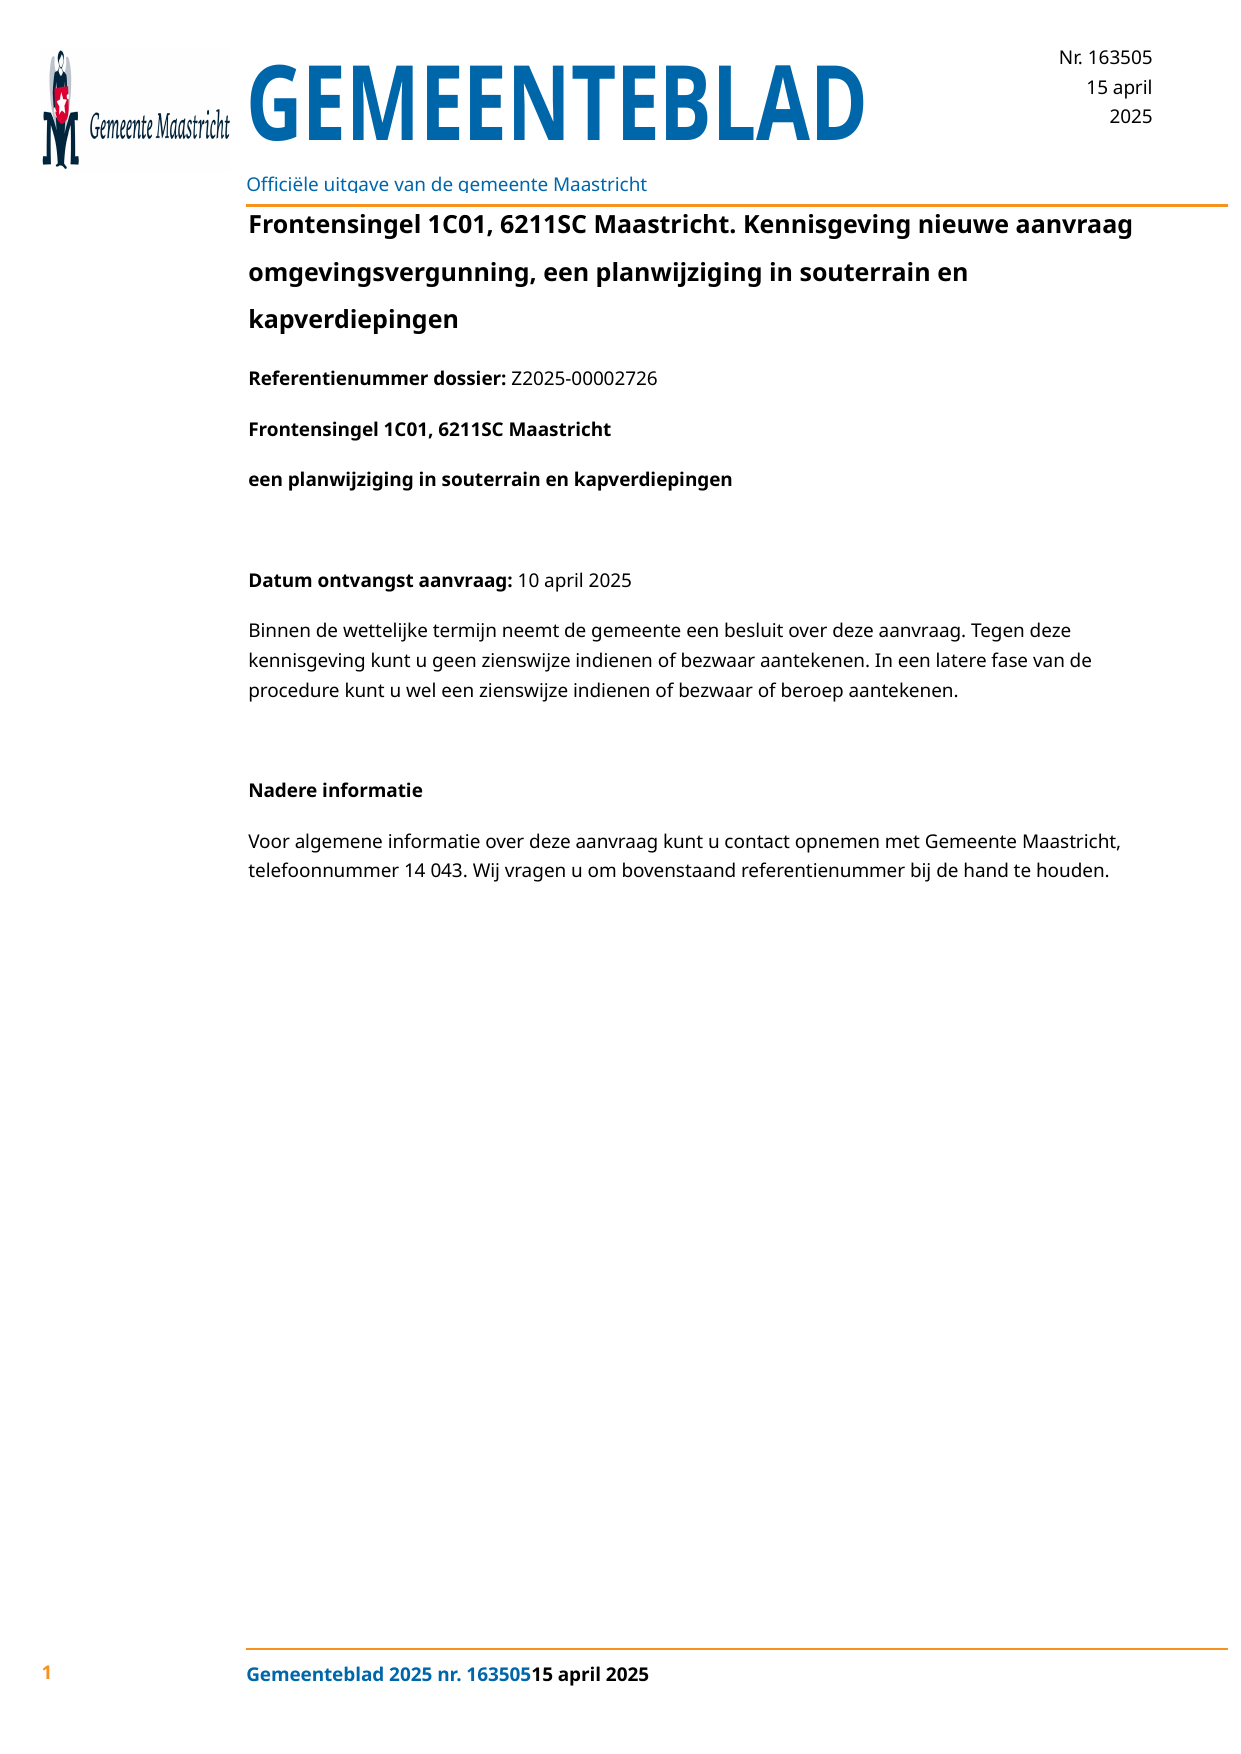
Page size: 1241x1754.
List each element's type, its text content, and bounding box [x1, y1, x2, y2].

text Referentienummer dossier: Z2025-00002726 [248, 366, 1152, 391]
text een planwijziging in souterrain en kapverdiepingen [248, 466, 1152, 492]
text Nadere informatie [248, 778, 1152, 803]
text Frontensingel 1C01, 6211SC Maastricht [248, 416, 1152, 442]
text Frontensingel 1C01, 6211SC Maastricht. Kennisgeving nieuwe aanvraag omgevingsvergunning, een planwijziging in souterrain en kapverdiepingen [248, 207, 1152, 336]
text Datum ontvangst aanvraag: 10 april 2025 [248, 567, 1152, 593]
text Voor algemene informatie over deze aanvraag kunt u contact opnemen met Gemeente Maastricht, telefoonnummer 14 043. Wij vragen u om bovenstaand referentienummer bij de hand te houden. [248, 828, 1152, 883]
picture [41, 47, 231, 172]
text Binnen de wettelijke termijn neemt de gemeente een besluit over deze aanvraag. Tegen deze kennisgeving kunt u geen zienswijze indienen of bezwaar aantekenen. In een latere fase van de procedure kunt u wel een zienswijze indienen of bezwaar of beroep aantekenen. [248, 618, 1152, 702]
